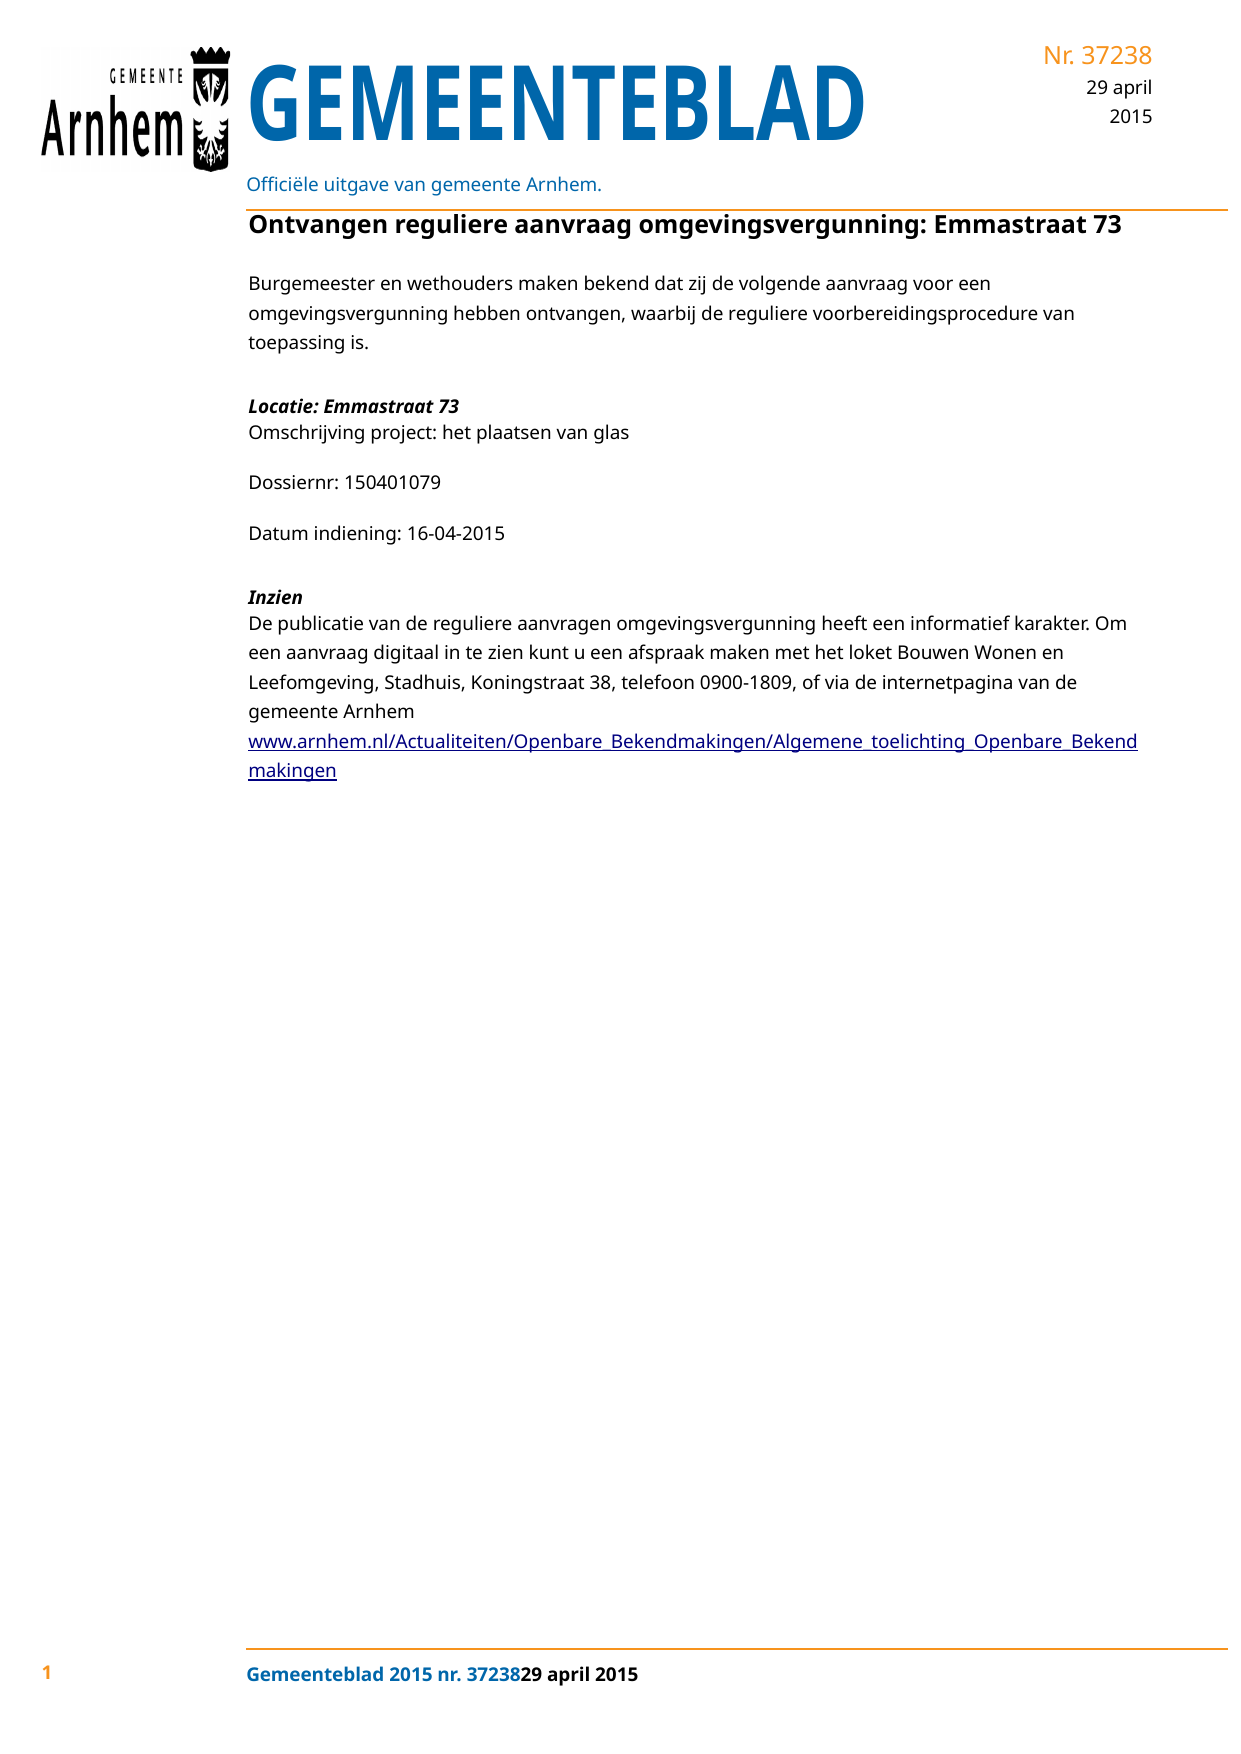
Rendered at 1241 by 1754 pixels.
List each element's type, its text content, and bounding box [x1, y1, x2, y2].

text Inzien [248, 584, 1152, 610]
text Omschrijving project: het plaatsen van glas [248, 419, 1152, 445]
text Datum indiening: 16-04-2015 [248, 520, 1152, 546]
text Burgemeester en wethouders maken bekend dat zij de volgende aanvraag voor een omgevingsvergunning hebben ontvangen, waarbij de reguliere voorbereidingsprocedure van toepassing is. [248, 270, 1152, 355]
text Locatie: Emmastraat 73 [248, 393, 1152, 419]
text De publicatie van de reguliere aanvragen omgevingsvergunning heeft een informatief karakter. Om een aanvraag digitaal in te zien kunt u een afspraak maken met het loket Bouwen Wonen en Leefomgeving, Stadhuis, Koningstraat 38, telefoon 0900-1809, of via de internetpagina van de gemeente Arnhem www.arnhem.nl/Actualiteiten/Openbare_Bekendmakingen/Algemene_toelichting_Openbare_Bekendmakingen [248, 610, 1152, 783]
picture [41, 47, 231, 172]
text Ontvangen reguliere aanvraag omgevingsvergunning: Emmastraat 73 [248, 211, 1152, 241]
text Dossiernr: 150401079 [248, 469, 1152, 495]
